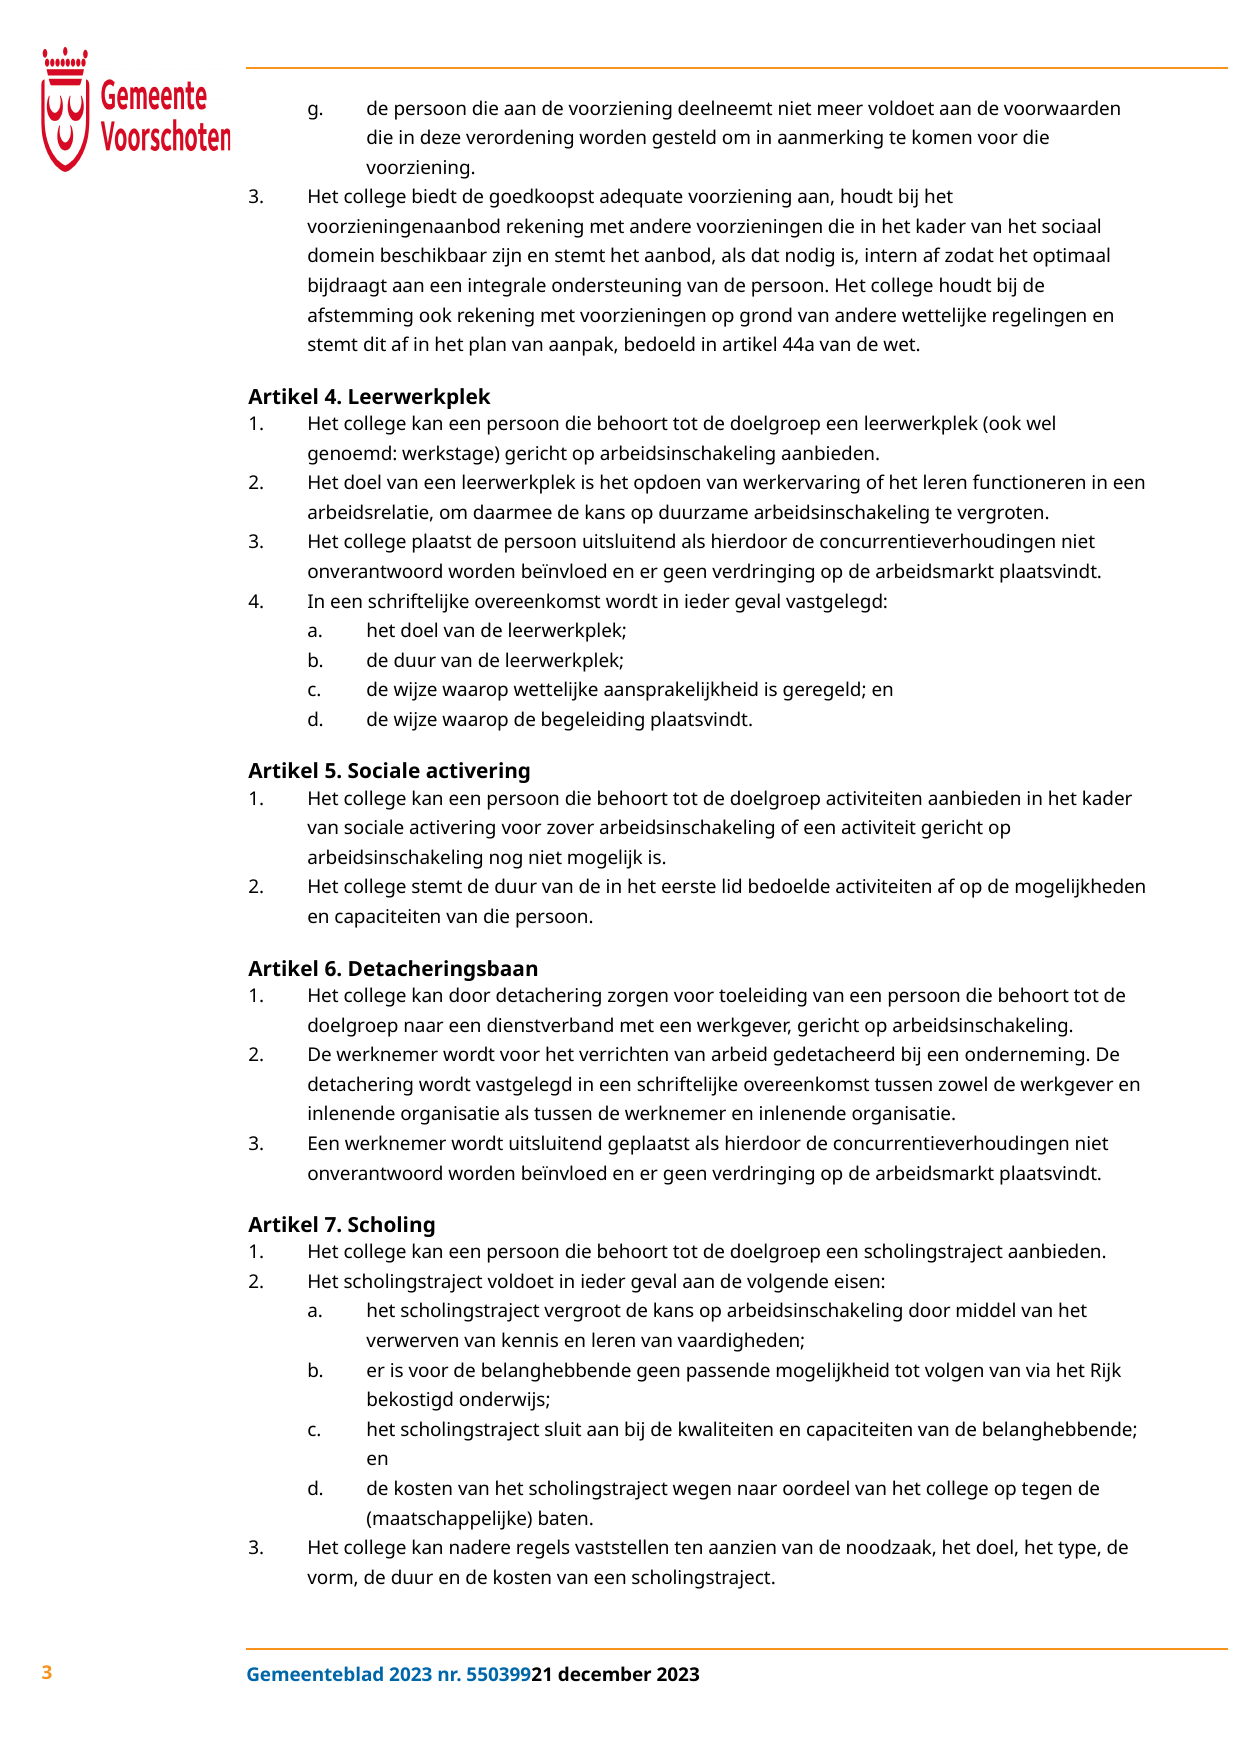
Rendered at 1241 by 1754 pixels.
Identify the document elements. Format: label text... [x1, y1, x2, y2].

list De werknemer wordt voor het verrichten van arbeid gedetacheerd bij een onderneming. De detachering wordt vastgelegd in een schriftelijke overeenkomst tussen zowel de werkgever en inlenende organisatie als tussen de werknemer en inlenende organisatie. [248, 1041, 1152, 1126]
list de wijze waarop de begeleiding plaatsvindt. [307, 706, 1152, 732]
list de duur van de leerwerkplek; [307, 647, 1152, 673]
list Een werknemer wordt uitsluitend geplaatst als hierdoor de concurrentieverhoudingen niet onverantwoord worden beïnvloed en er geen verdringing op de arbeidsmarkt plaatsvindt. [248, 1130, 1152, 1185]
list het scholingstraject vergroot de kans op arbeidsinschakeling door middel van het verwerven van kennis en leren van vaardigheden; [307, 1298, 1152, 1353]
list Het scholingstraject voldoet in ieder geval aan de volgende eisen: [248, 1268, 1152, 1294]
picture [41, 47, 231, 172]
list Het college kan een persoon die behoort tot de doelgroep een leerwerkplek (ook wel genoemd: werkstage) gericht op arbeidsinschakeling aanbieden. [248, 410, 1152, 466]
list Het college kan door detachering zorgen voor toeleiding van een persoon die behoort tot de doelgroep naar een dienstverband met een werkgever, gericht op arbeidsinschakeling. [248, 982, 1152, 1037]
text Artikel 7. Scholing [248, 1210, 1152, 1238]
list Het college plaatst de persoon uitsluitend als hierdoor de concurrentieverhoudingen niet onverantwoord worden beïnvloed en er geen verdringing op de arbeidsmarkt plaatsvindt. [248, 529, 1152, 584]
list de kosten van het scholingstraject wegen naar oordeel van het college op tegen de (maatschappelijke) baten. [307, 1475, 1152, 1531]
text Artikel 5. Sociale activering [248, 757, 1152, 785]
list Het college kan nadere regels vaststellen ten aanzien van de noodzaak, het doel, het type, de vorm, de duur en de kosten van een scholingstraject. [248, 1534, 1152, 1590]
text Artikel 6. Detacheringsbaan [248, 954, 1152, 982]
list Het college kan een persoon die behoort tot de doelgroep activiteiten aanbieden in het kader van sociale activering voor zover arbeidsinschakeling of een activiteit gericht op arbeidsinschakeling nog niet mogelijk is. [248, 785, 1152, 870]
list er is voor de belanghebbende geen passende mogelijkheid tot volgen van via het Rijk bekostigd onderwijs; [307, 1357, 1152, 1412]
list de persoon die aan de voorziening deelneemt niet meer voldoet aan de voorwaarden die in deze verordening worden gesteld om in aanmerking te komen voor die voorziening. [307, 95, 1152, 180]
list Het college biedt de goedkoopst adequate voorziening aan, houdt bij het voorzieningenaanbod rekening met andere voorzieningen die in het kader van het sociaal domein beschikbaar zijn en stemt het aanbod, als dat nodig is, intern af zodat het optimaal bijdraagt aan een integrale ondersteuning van de persoon. Het college houdt bij de afstemming ook rekening met voorzieningen op grond van andere wettelijke regelingen en stemt dit af in het plan van aanpak, bedoeld in artikel 44a van de wet. [248, 183, 1152, 357]
list Het college stemt de duur van de in het eerste lid bedoelde activiteiten af op de mogelijkheden en capaciteiten van die persoon. [248, 874, 1152, 929]
list het scholingstraject sluit aan bij de kwaliteiten en capaciteiten van de belanghebbende; en [307, 1416, 1152, 1471]
list In een schriftelijke overeenkomst wordt in ieder geval vastgelegd: [248, 588, 1152, 613]
list Het doel van een leerwerkplek is het opdoen van werkervaring of het leren functioneren in een arbeidsrelatie, om daarmee de kans op duurzame arbeidsinschakeling te vergroten. [248, 469, 1152, 525]
text Artikel 4. Leerwerkplek [248, 382, 1152, 410]
list Het college kan een persoon die behoort tot de doelgroep een scholingstraject aanbieden. [248, 1238, 1152, 1264]
list het doel van de leerwerkplek; [307, 617, 1152, 643]
list de wijze waarop wettelijke aansprakelijkheid is geregeld; en [307, 677, 1152, 702]
